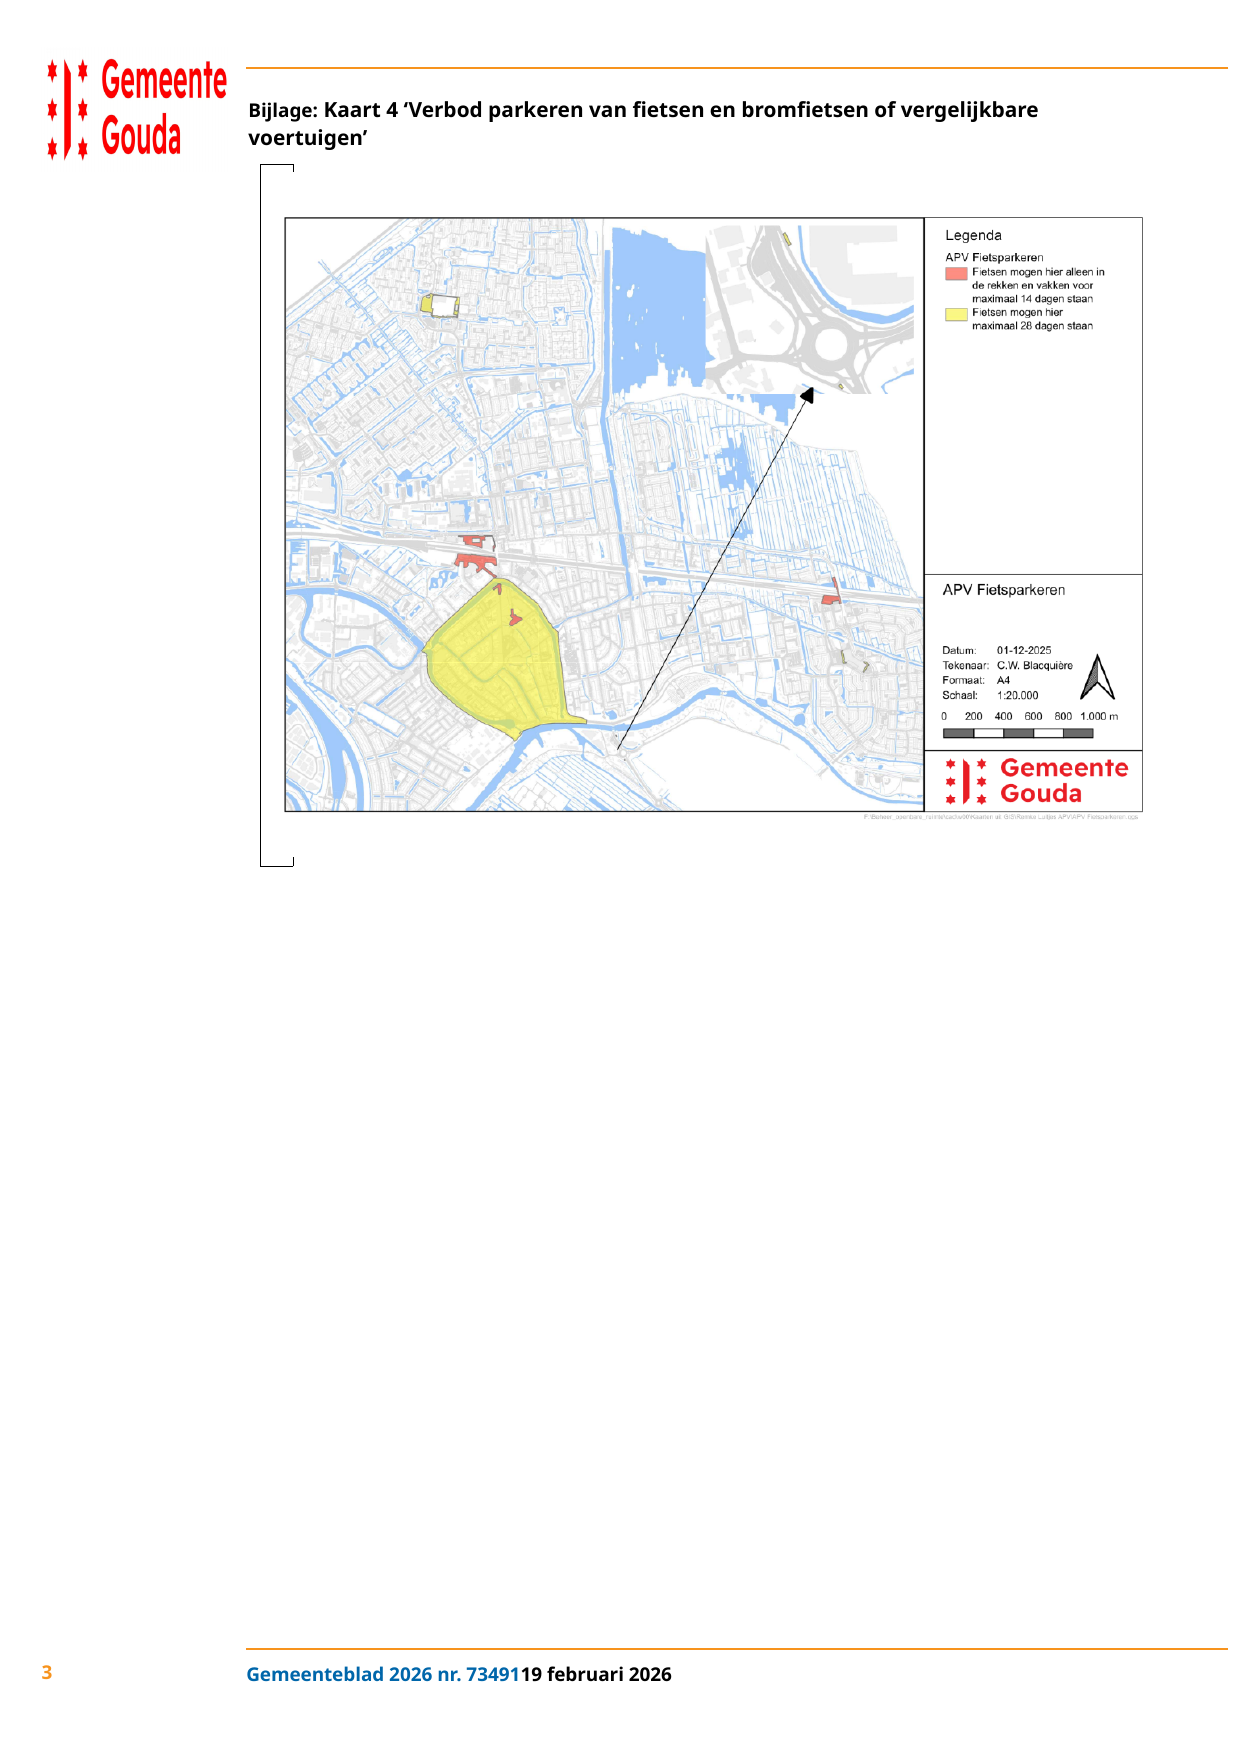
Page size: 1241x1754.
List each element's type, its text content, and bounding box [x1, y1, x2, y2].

picture [41, 47, 231, 172]
text Bijlage: Kaart 4 ‘Verbod parkeren van fietsen en bromfietsen of vergelijkbare voertuigen’ [248, 95, 1152, 152]
picture [268, 172, 1155, 857]
